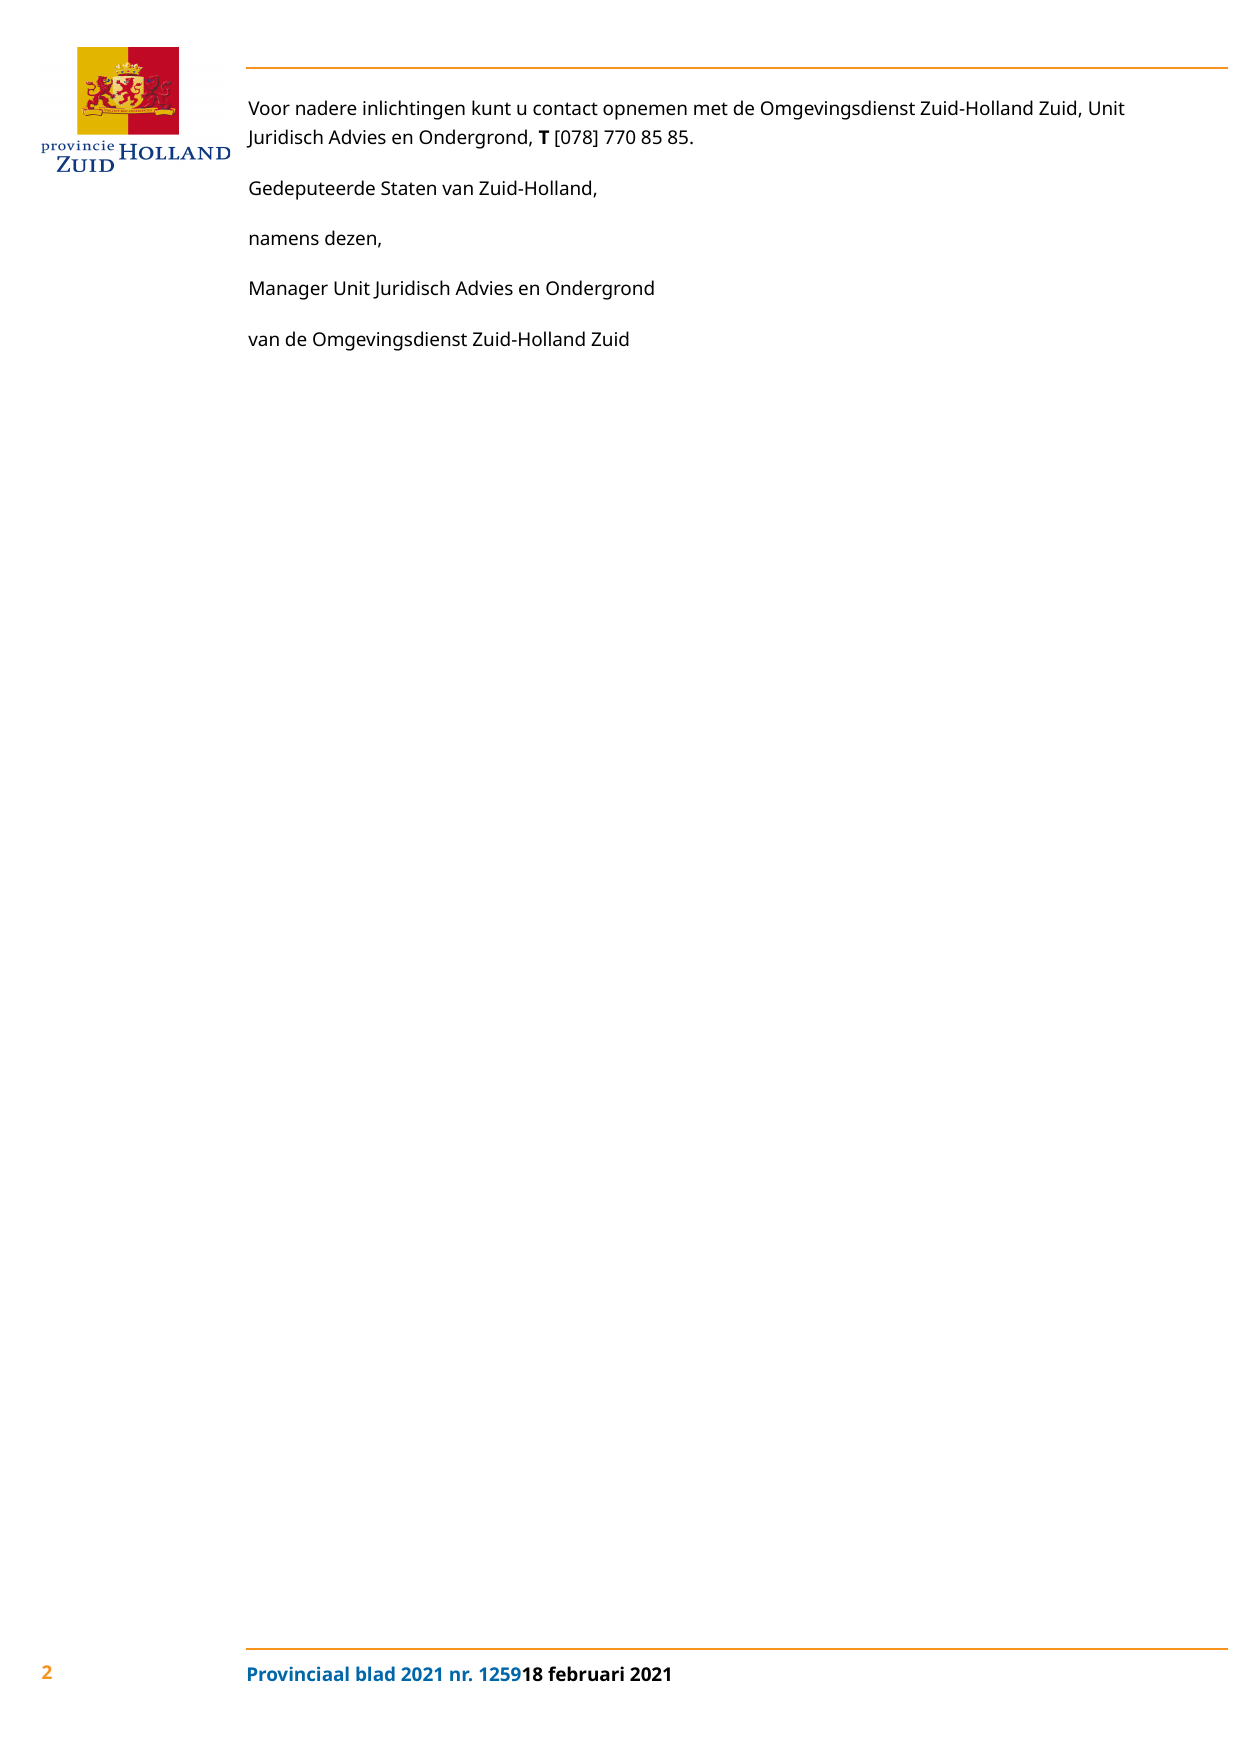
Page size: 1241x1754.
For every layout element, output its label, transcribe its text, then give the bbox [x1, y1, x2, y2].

text van de Omgevingsdienst Zuid-Holland Zuid [248, 326, 1152, 352]
text Gedeputeerde Staten van Zuid-Holland, [248, 175, 1152, 201]
text namens dezen, [248, 225, 1152, 251]
text Voor nadere inlichtingen kunt u contact opnemen met de Omgevingsdienst Zuid-Holland Zuid, Unit Juridisch Advies en Ondergrond, T [078] 770 85 85. [248, 95, 1152, 150]
picture [41, 47, 231, 172]
text Manager Unit Juridisch Advies en Ondergrond [248, 276, 1152, 301]
